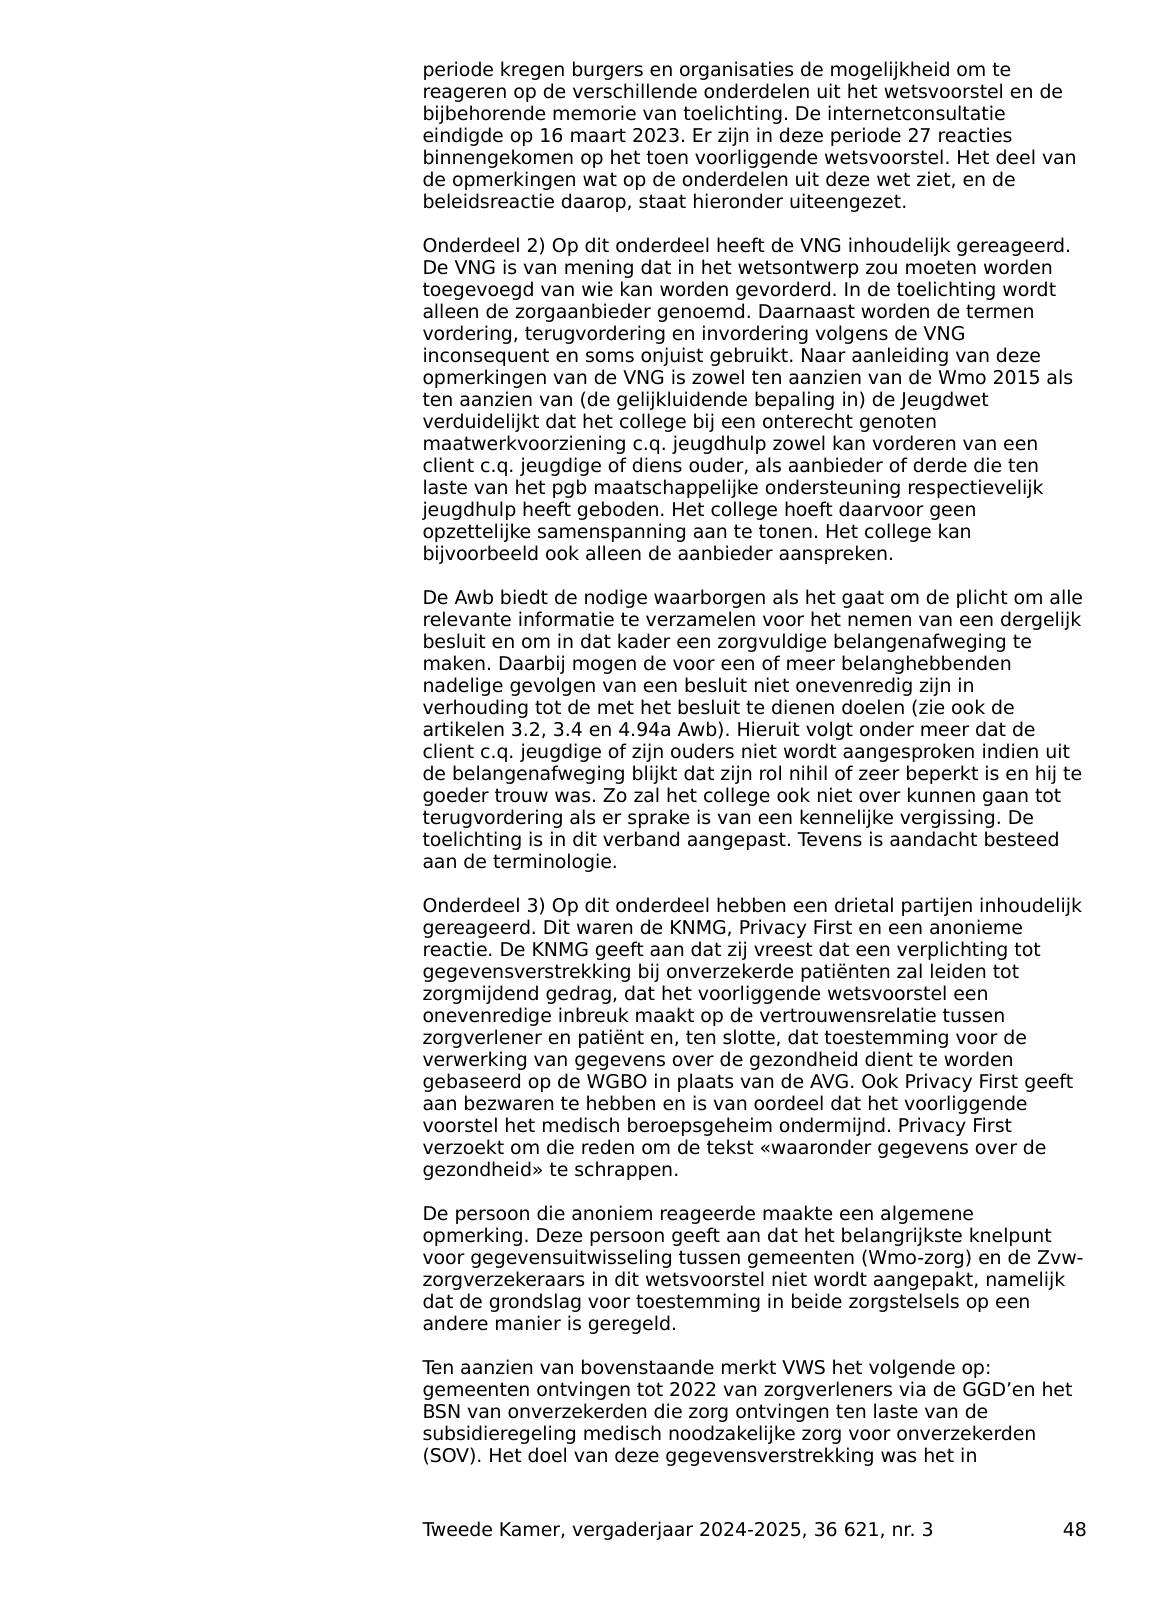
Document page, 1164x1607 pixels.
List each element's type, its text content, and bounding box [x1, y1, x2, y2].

text periode kregen burgers en organisaties de mogelijkheid om te reageren op de verschillende onderdelen uit het wetsvoorstel en de bijbehorende memorie van toelichting. De internetconsultatie eindigde op 16 maart 2023. Er zijn in deze periode 27 reacties binnengekomen op het toen voorliggende wetsvoorstel. Het deel van de opmerkingen wat op de onderdelen uit deze wet ziet, en de beleidsreactie daarop, staat hieronder uiteengezet. [422, 59, 1087, 213]
text De Awb biedt de nodige waarborgen als het gaat om de plicht om alle relevante informatie te verzamelen voor het nemen van een dergelijk besluit en om in dat kader een zorgvuldige belangenafweging te maken. Daarbij mogen de voor een of meer belanghebbenden nadelige gevolgen van een besluit niet onevenredig zijn in verhouding tot de met het besluit te dienen doelen (zie ook de artikelen 3.2, 3.4 en 4.94a Awb). Hieruit volgt onder meer dat de client c.q. jeugdige of zijn ouders niet wordt aangesproken indien uit de belangenafweging blijkt dat zijn rol nihil of zeer beperkt is en hij te goeder trouw was. Zo zal het college ook niet over kunnen gaan tot terugvordering als er sprake is van een kennelijke vergissing. De toelichting is in dit verband aangepast. Tevens is aandacht besteed aan de terminologie. [422, 587, 1087, 873]
text Onderdeel 3) Op dit onderdeel hebben een drietal partijen inhoudelijk gereageerd. Dit waren de KNMG, Privacy First en een anonieme reactie. De KNMG geeft aan dat zij vreest dat een verplichting tot gegevensverstrekking bij onverzekerde patiënten zal leiden tot zorgmijdend gedrag, dat het voorliggende wetsvoorstel een onevenredige inbreuk maakt op de vertrouwensrelatie tussen zorgverlener en patiënt en, ten slotte, dat toestemming voor de verwerking van gegevens over de gezondheid dient te worden gebaseerd op de WGBO in plaats van de AVG. Ook Privacy First geeft aan bezwaren te hebben en is van oordeel dat het voorliggende voorstel het medisch beroepsgeheim ondermijnd. Privacy First verzoekt om die reden om de tekst «waaronder gegevens over de gezondheid» te schrappen. [422, 895, 1087, 1181]
text Onderdeel 2) Op dit onderdeel heeft de VNG inhoudelijk gereageerd. De VNG is van mening dat in het wetsontwerp zou moeten worden toegevoegd van wie kan worden gevorderd. In de toelichting wordt alleen de zorgaanbieder genoemd. Daarnaast worden de termen vordering, terugvordering en invordering volgens de VNG inconsequent en soms onjuist gebruikt. Naar aanleiding van deze opmerkingen van de VNG is zowel ten aanzien van de Wmo 2015 als ten aanzien van (de gelijkluidende bepaling in) de Jeugdwet verduidelijkt dat het college bij een onterecht genoten maatwerkvoorziening c.q. jeugdhulp zowel kan vorderen van een client c.q. jeugdige of diens ouder, als aanbieder of derde die ten laste van het pgb maatschappelijke ondersteuning respectievelijk jeugdhulp heeft geboden. Het college hoeft daarvoor geen opzettelijke samenspanning aan te tonen. Het college kan bijvoorbeeld ook alleen de aanbieder aanspreken. [422, 235, 1087, 565]
text De persoon die anoniem reageerde maakte een algemene opmerking. Deze persoon geeft aan dat het belangrijkste knelpunt voor gegevensuitwisseling tussen gemeenten (Wmo-zorg) en de Zvw-zorgverzekeraars in dit wetsvoorstel niet wordt aangepakt, namelijk dat de grondslag voor toestemming in beide zorgstelsels op een andere manier is geregeld. [422, 1203, 1087, 1335]
text Ten aanzien van bovenstaande merkt VWS het volgende op: gemeenten ontvingen tot 2022 van zorgverleners via de GGD’en het BSN van onverzekerden die zorg ontvingen ten laste van de subsidieregeling medisch noodzakelijke zorg voor onverzekerden (SOV). Het doel van deze gegevensverstrekking was het in [422, 1357, 1087, 1467]
